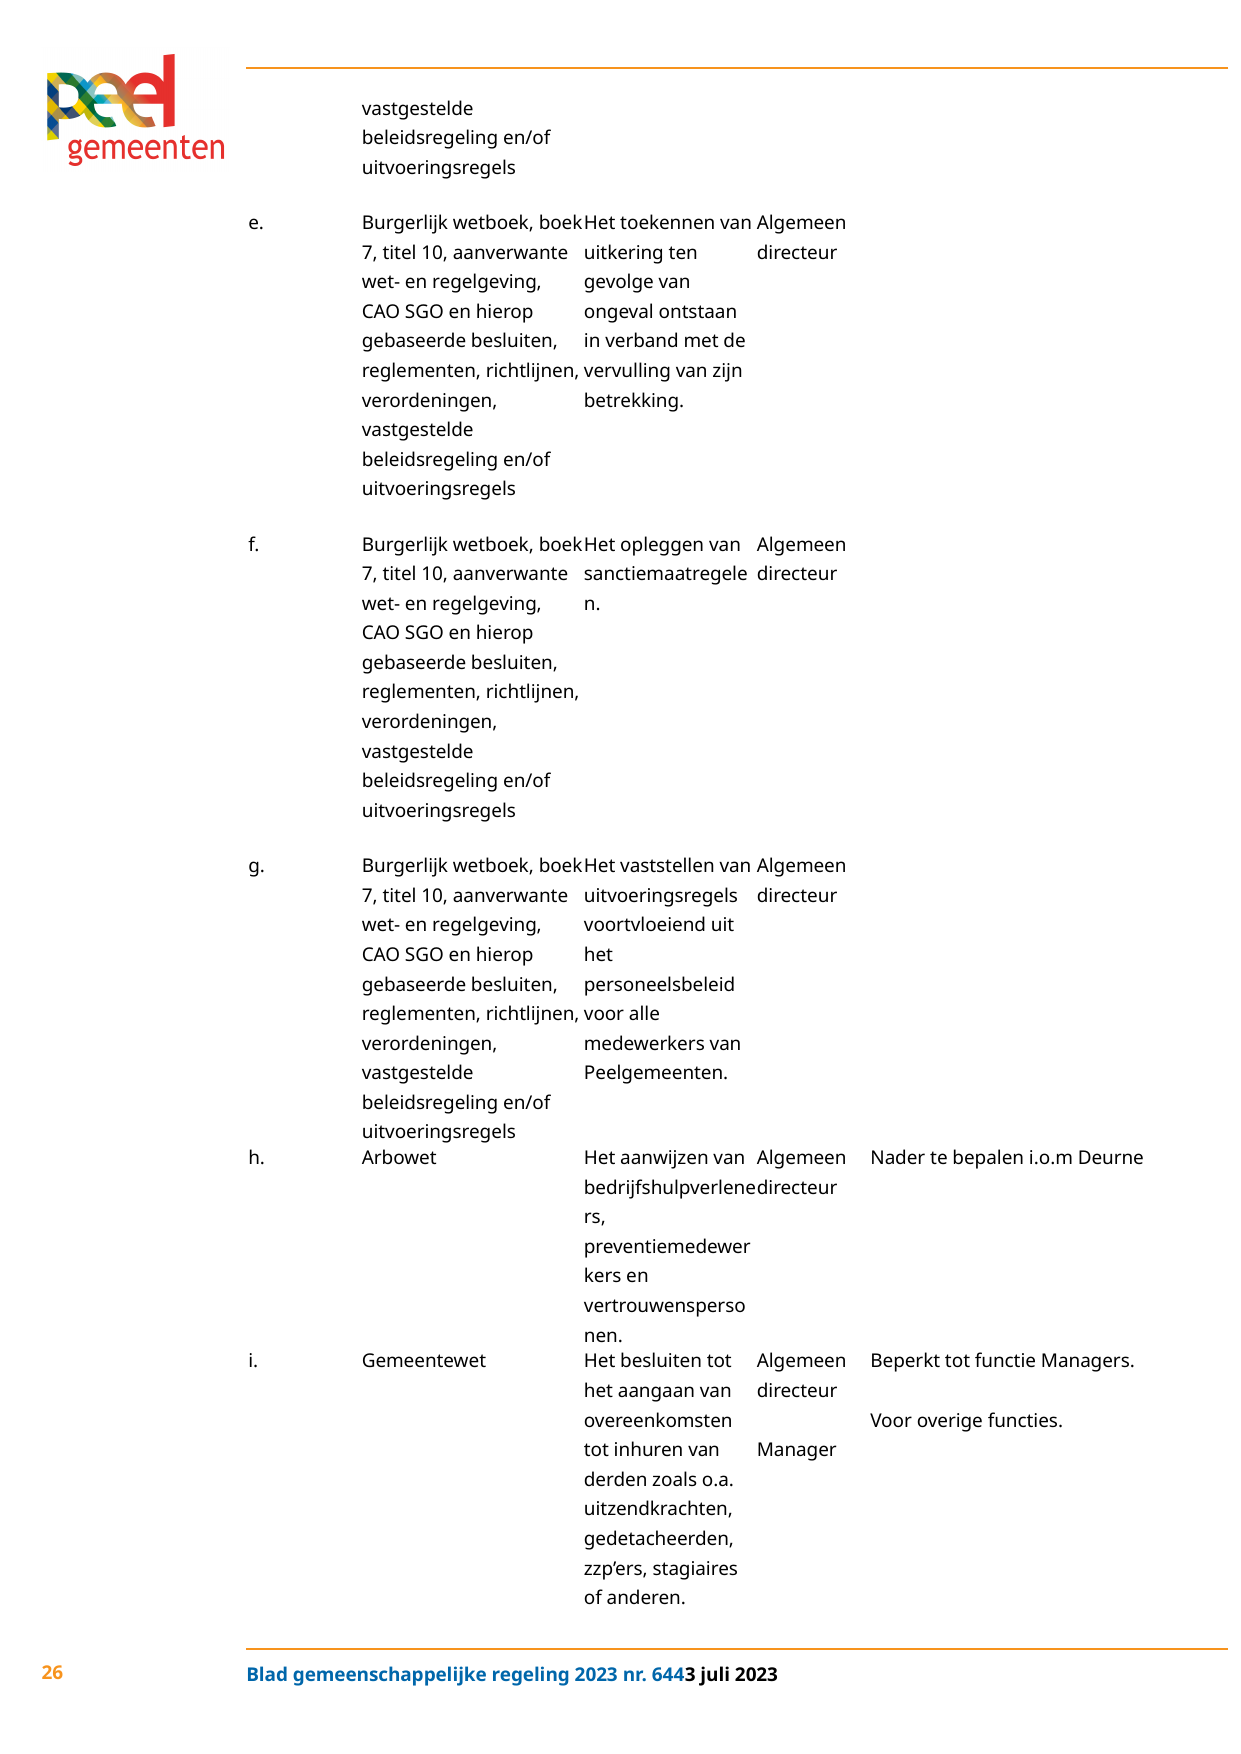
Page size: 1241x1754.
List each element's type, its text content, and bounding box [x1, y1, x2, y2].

table_cell Beperkt tot functie Managers. Voor overige functies. [870, 1348, 1152, 1610]
table_cell [757, 95, 870, 209]
table_cell Het aanwijzen van bedrijfshulpverleners, preventiemedewerkers en vertrouwenspersonen. [584, 1144, 757, 1348]
table_cell Het toekennen van uitkering ten gevolge van ongeval ontstaan in verband met de vervulling van zijn betrekking. [584, 209, 757, 531]
table_cell Algemeen directeur [757, 1144, 870, 1348]
table_cell h. [248, 1144, 362, 1348]
table_cell Algemeen directeur Manager [757, 1348, 870, 1610]
table_cell [870, 95, 1152, 209]
table_cell Arbowet [362, 1144, 584, 1348]
table_cell [870, 531, 1152, 852]
table_cell Burgerlijk wetboek, boek 7, titel 10, aanverwante wet- en regelgeving, CAO SGO en hierop gebaseerde besluiten, reglementen, richtlijnen, verordeningen, vastgestelde beleidsregeling en/of uitvoeringsregels [362, 853, 584, 1144]
table_cell Het vaststellen van uitvoeringsregels voortvloeiend uit het personeelsbeleid voor alle medewerkers van Peelgemeenten. [584, 853, 757, 1144]
table_cell Burgerlijk wetboek, boek 7, titel 10, aanverwante wet- en regelgeving, CAO SGO en hierop gebaseerde besluiten, reglementen, richtlijnen, verordeningen, vastgestelde beleidsregeling en/of uitvoeringsregels [362, 209, 584, 531]
table_cell g. [248, 853, 362, 1144]
table_cell Burgerlijk wetboek, boek 7, titel 10, aanverwante wet- en regelgeving, CAO SGO en hierop gebaseerde besluiten, reglementen, richtlijnen, verordeningen, vastgestelde beleidsregeling en/of uitvoeringsregels [362, 531, 584, 852]
table_cell Het opleggen van sanctiemaatregelen. [584, 531, 757, 852]
table_cell e. [248, 209, 362, 531]
table_cell [248, 95, 362, 209]
table_cell Gemeentewet [362, 1348, 584, 1610]
table_cell [584, 95, 757, 209]
table_cell Algemeen directeur [757, 209, 870, 531]
picture [41, 47, 231, 172]
table_cell i. [248, 1348, 362, 1610]
table_cell Nader te bepalen i.o.m Deurne [870, 1144, 1152, 1348]
table_cell Algemeen directeur [757, 531, 870, 852]
table_cell [870, 209, 1152, 531]
table_cell vastgestelde beleidsregeling en/of uitvoeringsregels [362, 95, 584, 209]
table_cell f. [248, 531, 362, 852]
table_cell Het besluiten tot het aangaan van overeenkomsten tot inhuren van derden zoals o.a. uitzendkrachten, gedetacheerden, zzp’ers, stagiaires of anderen. [584, 1348, 757, 1610]
table_cell [870, 853, 1152, 1144]
table_cell Algemeen directeur [757, 853, 870, 1144]
